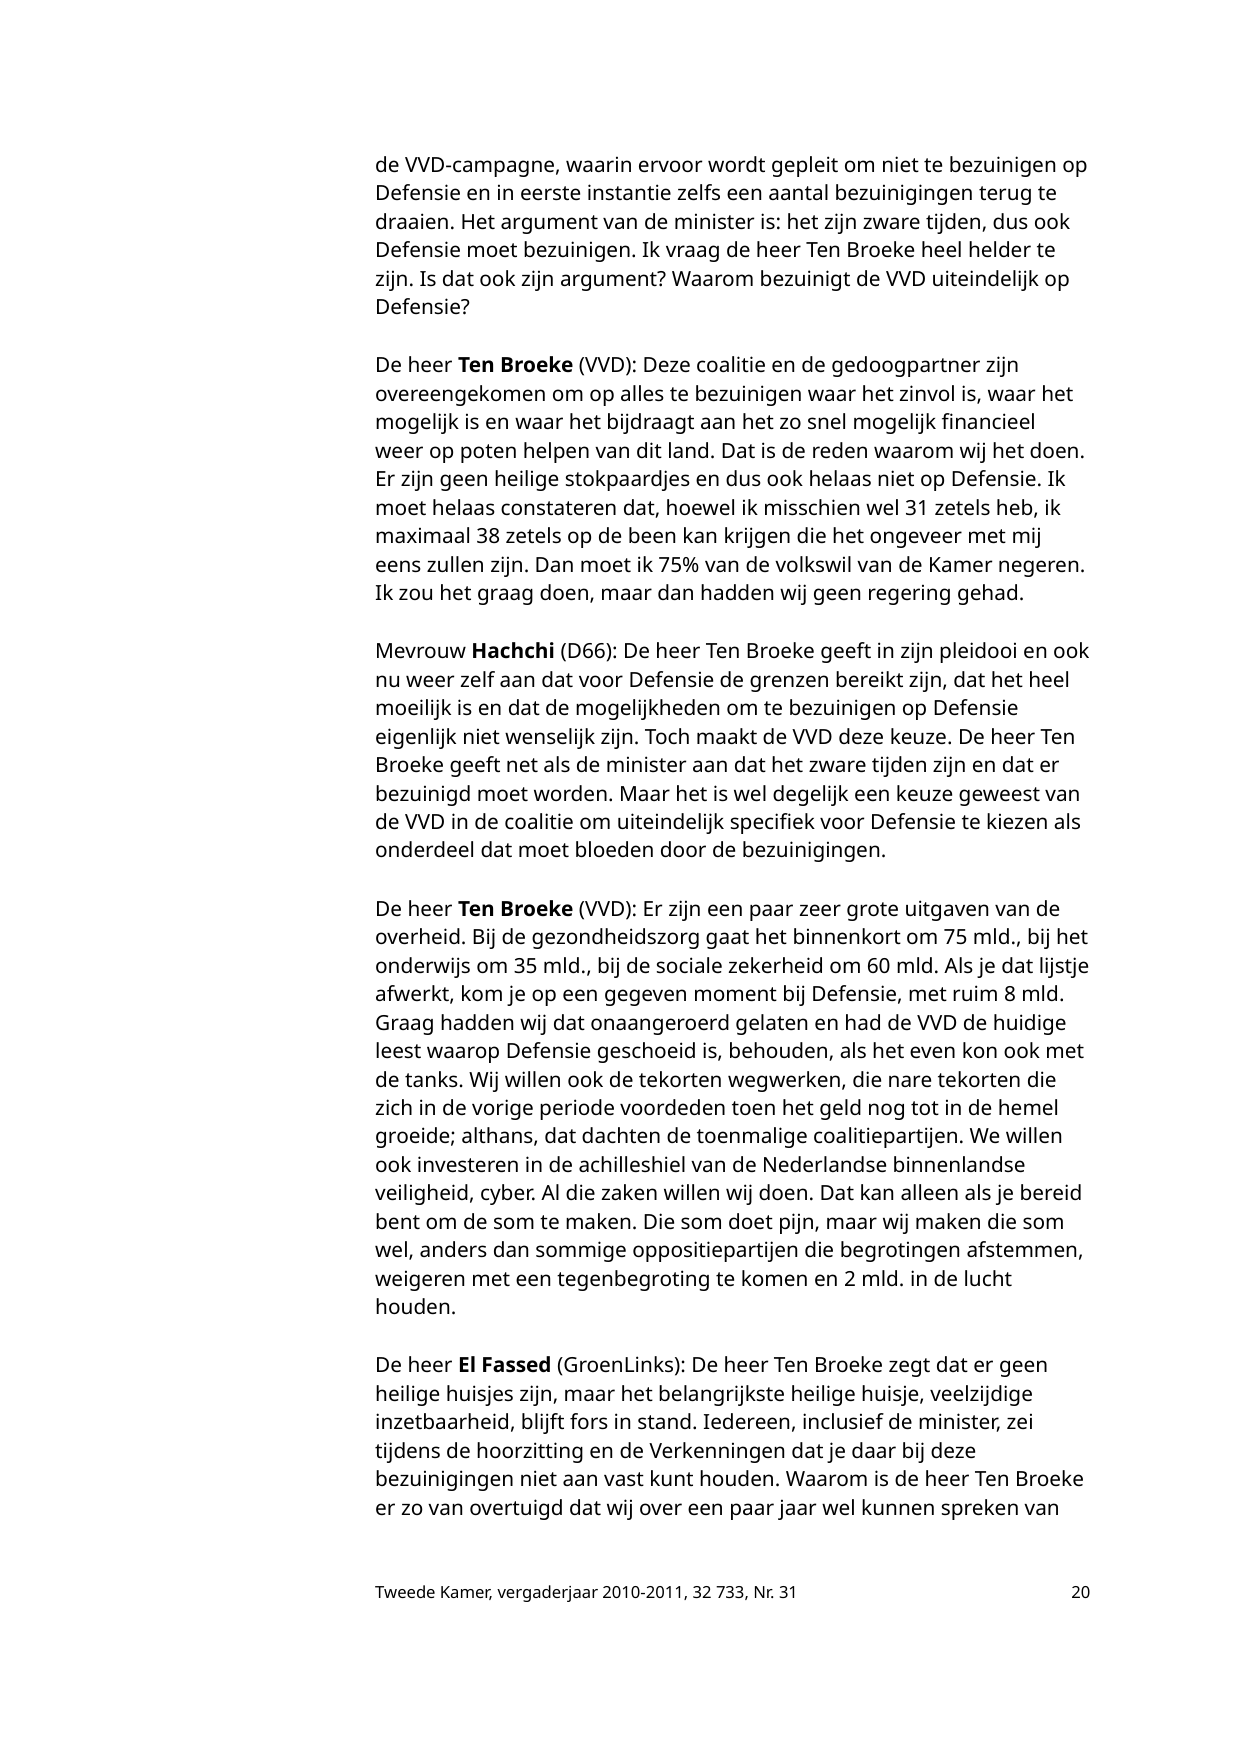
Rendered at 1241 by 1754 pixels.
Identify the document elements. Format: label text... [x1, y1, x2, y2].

text de VVD-campagne, waarin ervoor wordt gepleit om niet te bezuinigen op Defensie en in eerste instantie zelfs een aantal bezuinigingen terug te draaien. Het argument van de minister is: het zijn zware tijden, dus ook Defensie moet bezuinigen. Ik vraag de heer Ten Broeke heel helder te zijn. Is dat ook zijn argument? Waarom bezuinigt de VVD uiteindelijk op Defensie? [375, 150, 1090, 321]
text De heer Ten Broeke (VVD): Deze coalitie en de gedoogpartner zijn overeengekomen om op alles te bezuinigen waar het zinvol is, waar het mogelijk is en waar het bijdraagt aan het zo snel mogelijk financieel weer op poten helpen van dit land. Dat is de reden waarom wij het doen. Er zijn geen heilige stokpaardjes en dus ook helaas niet op Defensie. Ik moet helaas constateren dat, hoewel ik misschien wel 31 zetels heb, ik maximaal 38 zetels op de been kan krijgen die het ongeveer met mij eens zullen zijn. Dan moet ik 75% van de volkswil van de Kamer negeren. Ik zou het graag doen, maar dan hadden wij geen regering gehad. [375, 351, 1090, 607]
text Mevrouw Hachchi (D66): De heer Ten Broeke geeft in zijn pleidooi en ook nu weer zelf aan dat voor Defensie de grenzen bereikt zijn, dat het heel moeilijk is en dat de mogelijkheden om te bezuinigen op Defensie eigenlijk niet wenselijk zijn. Toch maakt de VVD deze keuze. De heer Ten Broeke geeft net als de minister aan dat het zware tijden zijn en dat er bezuinigd moet worden. Maar het is wel degelijk een keuze geweest van de VVD in de coalitie om uiteindelijk specifiek voor Defensie te kiezen als onderdeel dat moet bloeden door de bezuinigingen. [375, 637, 1090, 864]
text De heer El Fassed (GroenLinks): De heer Ten Broeke zegt dat er geen heilige huisjes zijn, maar het belangrijkste heilige huisje, veelzijdige inzetbaarheid, blijft fors in stand. Iedereen, inclusief de minister, zei tijdens de hoorzitting en de Verkenningen dat je daar bij deze bezuinigingen niet aan vast kunt houden. Waarom is de heer Ten Broeke er zo van overtuigd dat wij over een paar jaar wel kunnen spreken van [375, 1351, 1090, 1521]
text De heer Ten Broeke (VVD): Er zijn een paar zeer grote uitgaven van de overheid. Bij de gezondheidszorg gaat het binnenkort om 75 mld., bij het onderwijs om 35 mld., bij de sociale zekerheid om 60 mld. Als je dat lijstje afwerkt, kom je op een gegeven moment bij Defensie, met ruim 8 mld. Graag hadden wij dat onaangeroerd gelaten en had de VVD de huidige leest waarop Defensie geschoeid is, behouden, als het even kon ook met de tanks. Wij willen ook de tekorten wegwerken, die nare tekorten die zich in de vorige periode voordeden toen het geld nog tot in de hemel groeide; althans, dat dachten de toenmalige coalitiepartijen. We willen ook investeren in de achilleshiel van de Nederlandse binnenlandse veiligheid, cyber. Al die zaken willen wij doen. Dat kan alleen als je bereid bent om de som te maken. Die som doet pijn, maar wij maken die som wel, anders dan sommige oppositiepartijen die begrotingen afstemmen, weigeren met een tegenbegroting te komen en 2 mld. in de lucht houden. [375, 894, 1090, 1321]
